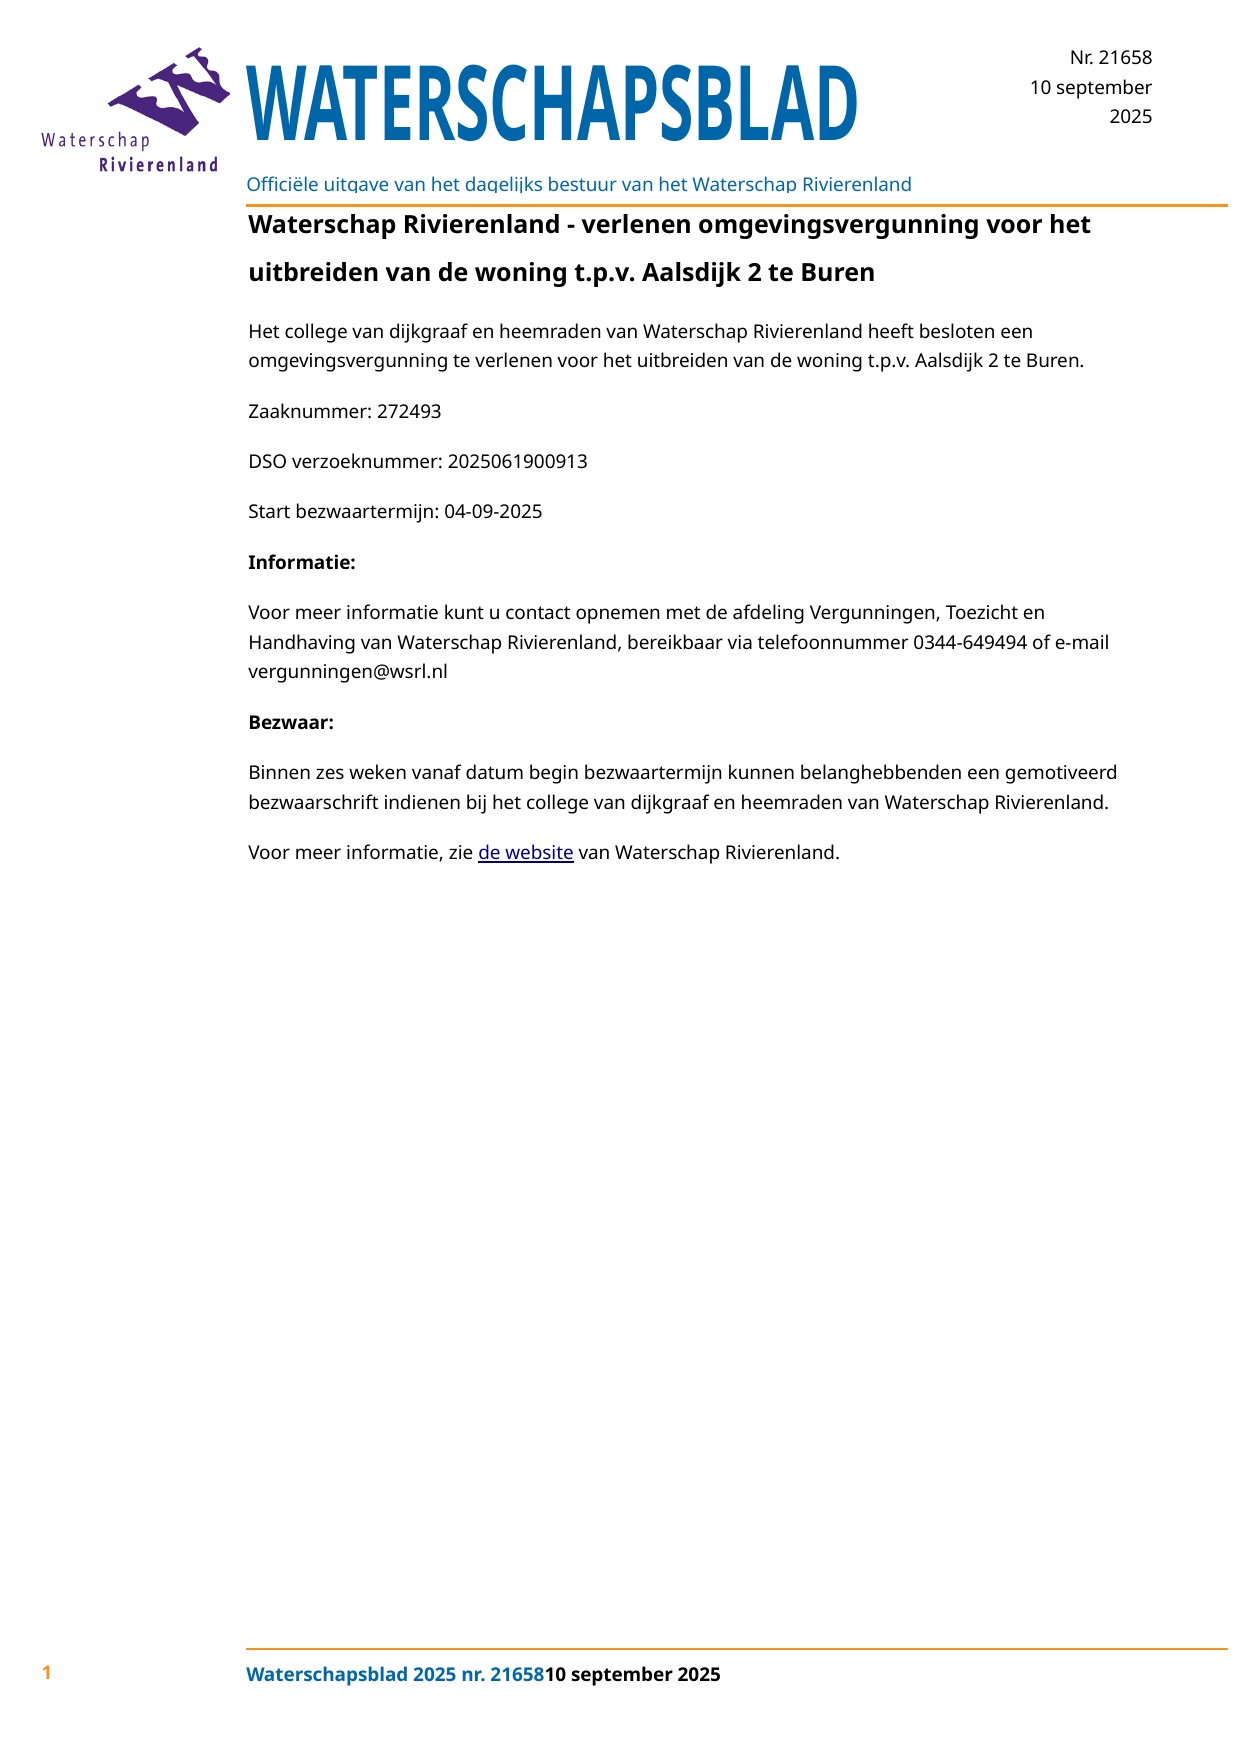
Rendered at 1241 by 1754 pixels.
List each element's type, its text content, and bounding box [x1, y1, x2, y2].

text Informatie: [248, 549, 1152, 575]
text DSO verzoeknummer: 2025061900913 [248, 448, 1152, 474]
text Voor meer informatie, zie de website van Waterschap Rivierenland. [248, 839, 1152, 865]
text Start bezwaartermijn: 04-09-2025 [248, 499, 1152, 524]
text Bezwaar: [248, 709, 1152, 735]
text Zaaknummer: 272493 [248, 398, 1152, 424]
picture [41, 47, 231, 172]
text Het college van dijkgraaf en heemraden van Waterschap Rivierenland heeft besloten een omgevingsvergunning te verlenen voor het uitbreiden van de woning t.p.v. Aalsdijk 2 te Buren. [248, 318, 1152, 373]
text Voor meer informatie kunt u contact opnemen met de afdeling Vergunningen, Toezicht en Handhaving van Waterschap Rivierenland, bereikbaar via telefoonnummer 0344-649494 of e-mail vergunningen@wsrl.nl [248, 599, 1152, 684]
text Waterschap Rivierenland - verlenen omgevingsvergunning voor het uitbreiden van de woning t.p.v. Aalsdijk 2 te Buren [248, 207, 1152, 288]
text Binnen zes weken vanaf datum begin bezwaartermijn kunnen belanghebbenden een gemotiveerd bezwaarschrift indienen bij het college van dijkgraaf en heemraden van Waterschap Rivierenland. [248, 759, 1152, 815]
